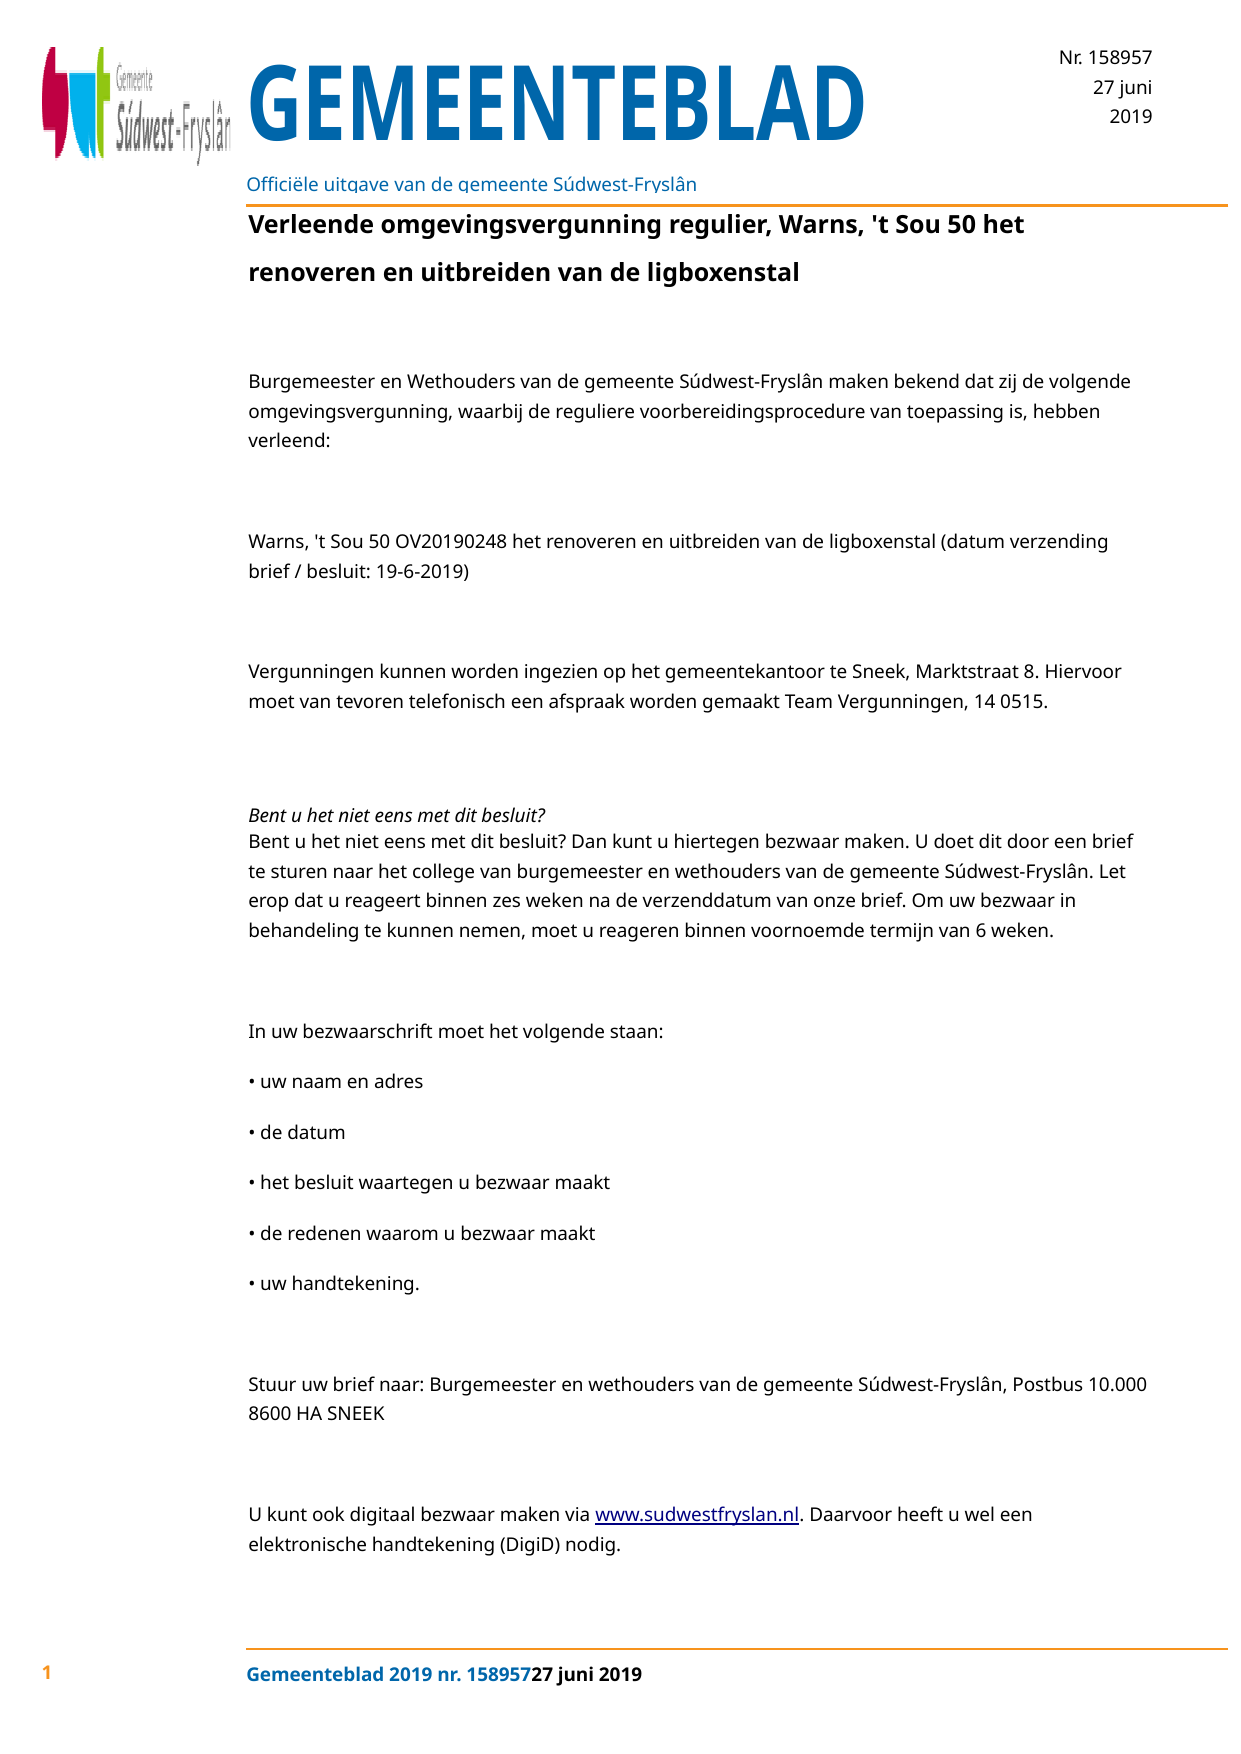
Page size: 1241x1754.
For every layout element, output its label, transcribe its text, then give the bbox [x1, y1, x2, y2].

text Burgemeester en Wethouders van de gemeente Súdwest-Fryslân maken bekend dat zij de volgende omgevingsvergunning, waarbij de reguliere voorbereidingsprocedure van toepassing is, hebben verleend: [248, 368, 1152, 453]
text Warns, 't Sou 50 OV20190248 het renoveren en uitbreiden van de ligboxenstal (datum verzending brief / besluit: 19-6-2019) [248, 528, 1152, 584]
text • het besluit waartegen u bezwaar maakt [248, 1169, 1152, 1195]
text Stuur uw brief naar: Burgemeester en wethouders van de gemeente Súdwest-Fryslân, Postbus 10.000 8600 HA SNEEK [248, 1371, 1152, 1426]
text Bent u het niet eens met dit besluit? [248, 803, 1152, 828]
text U kunt ook digitaal bezwaar maken via www.sudwestfryslan.nl. Daarvoor heeft u wel een elektronische handtekening (DigiD) nodig. [248, 1501, 1152, 1557]
text • de redenen waarom u bezwaar maakt [248, 1220, 1152, 1245]
text Vergunningen kunnen worden ingezien op het gemeentekantoor te Sneek, Marktstraat 8. Hiervoor moet van tevoren telefonisch een afspraak worden gemaakt Team Vergunningen, 14 0515. [248, 659, 1152, 714]
text Bent u het niet eens met dit besluit? Dan kunt u hiertegen bezwaar maken. U doet dit door een brief te sturen naar het college van burgemeester en wethouders van de gemeente Súdwest-Fryslân. Let erop dat u reageert binnen zes weken na de verzenddatum van onze brief. Om uw bezwaar in behandeling te kunnen nemen, moet u reageren binnen voornoemde termijn van 6 weken. [248, 828, 1152, 943]
text • uw handtekening. [248, 1270, 1152, 1296]
text Verleende omgevingsvergunning regulier, Warns, 't Sou 50 het renoveren en uitbreiden van de ligboxenstal [248, 207, 1152, 288]
text In uw bezwaarschrift moet het volgende staan: [248, 1018, 1152, 1044]
text • de datum [248, 1119, 1152, 1144]
picture [41, 47, 231, 172]
text • uw naam en adres [248, 1068, 1152, 1094]
